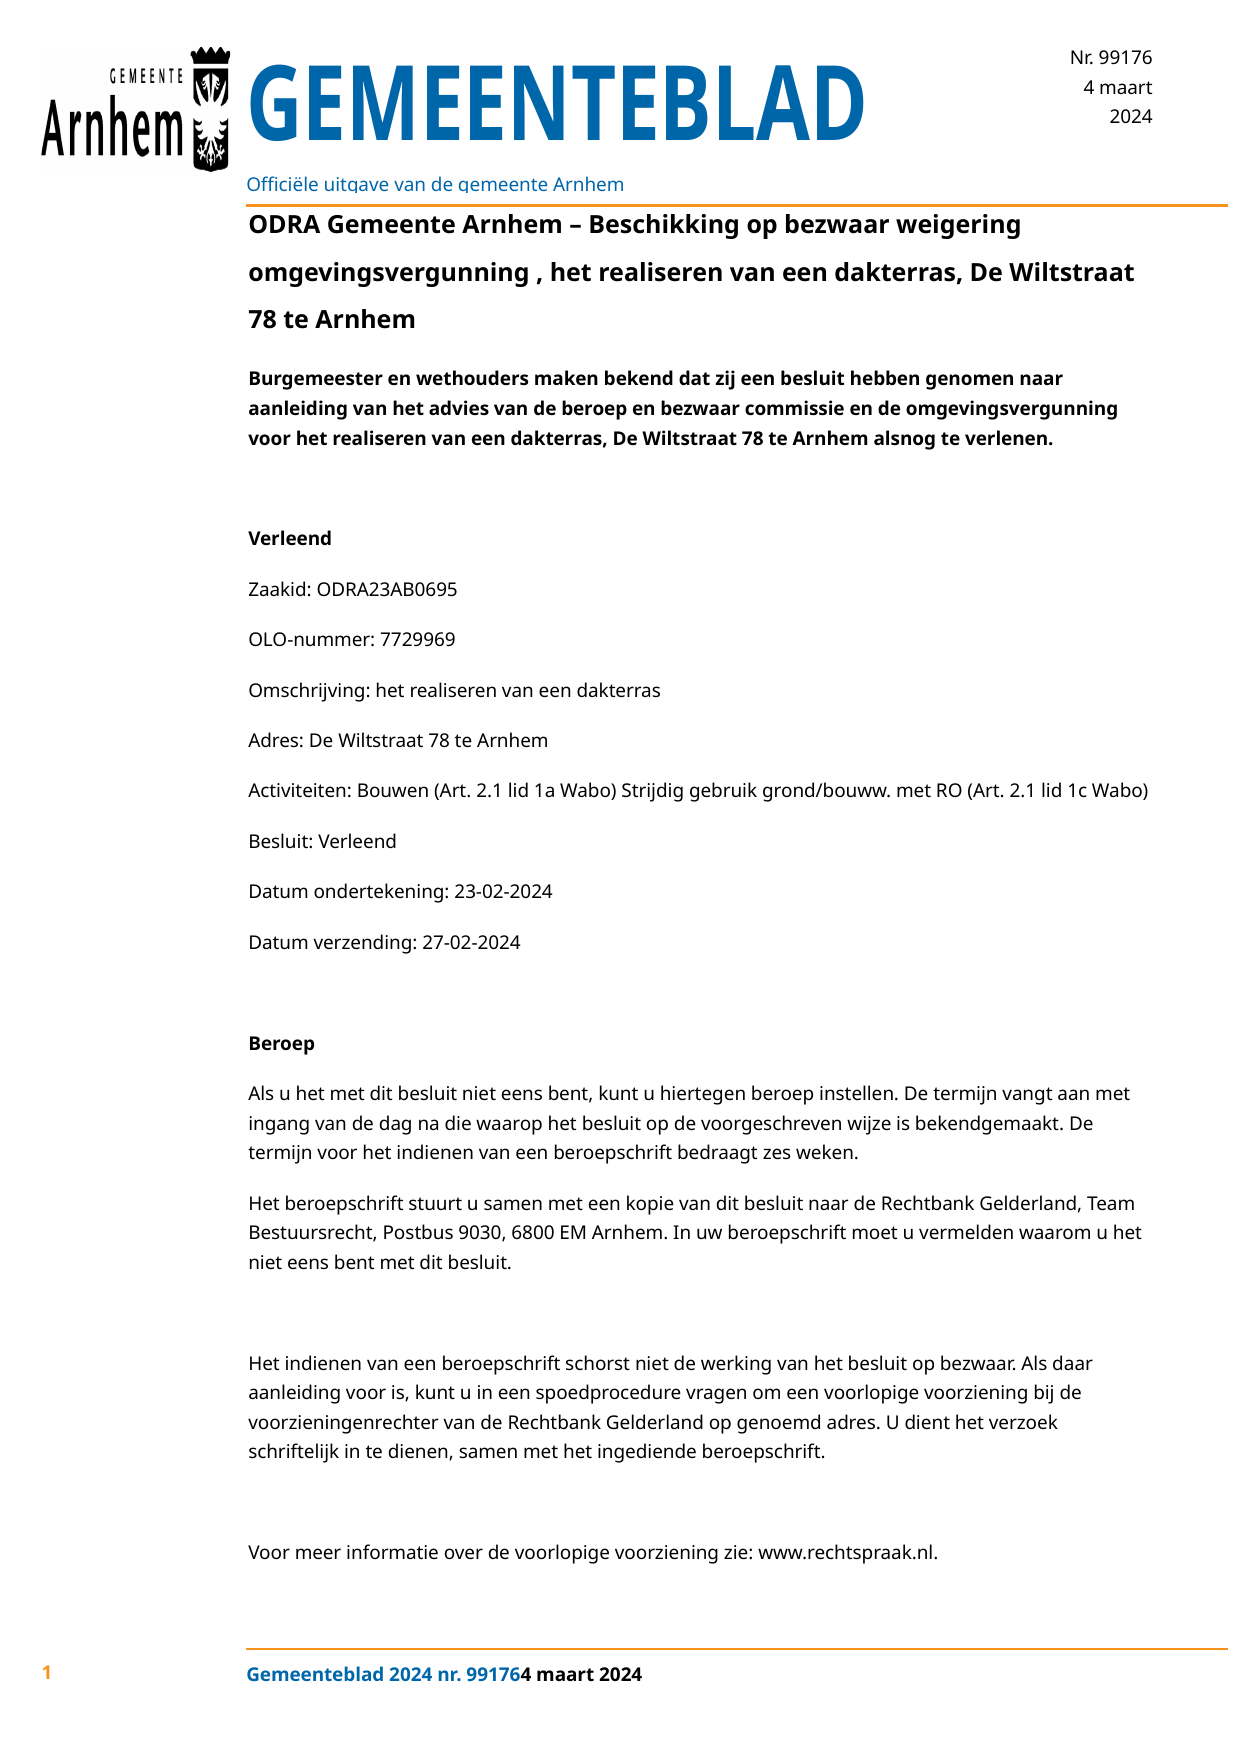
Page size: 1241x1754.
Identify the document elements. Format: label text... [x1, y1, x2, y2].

text OLO-nummer: 7729969 [248, 626, 1152, 652]
text Het beroepschrift stuurt u samen met een kopie van dit besluit naar de Rechtbank Gelderland, Team Bestuursrecht, Postbus 9030, 6800 EM Arnhem. In uw beroepschrift moet u vermelden waarom u het niet eens bent met dit besluit. [248, 1190, 1152, 1274]
text Als u het met dit besluit niet eens bent, kunt u hiertegen beroep instellen. De termijn vangt aan met ingang van de dag na die waarop het besluit op de voorgeschreven wijze is bekendgemaakt. De termijn voor het indienen van een beroepschrift bedraagt zes weken. [248, 1080, 1152, 1165]
text Burgemeester en wethouders maken bekend dat zij een besluit hebben genomen naar aanleiding van het advies van de beroep en bezwaar commissie en de omgevingsvergunning voor het realiseren van een dakterras, De Wiltstraat 78 te Arnhem alsnog te verlenen. [248, 366, 1152, 450]
text Verleend [248, 526, 1152, 551]
text Adres: De Wiltstraat 78 te Arnhem [248, 727, 1152, 753]
text Besluit: Verleend [248, 828, 1152, 854]
text Activiteiten: Bouwen (Art. 2.1 lid 1a Wabo) Strijdig gebruik grond/bouww. met RO (Art. 2.1 lid 1c Wabo) [248, 778, 1152, 803]
picture [41, 47, 231, 172]
text Datum ondertekening: 23-02-2024 [248, 878, 1152, 904]
text Zaakid: ODRA23AB0695 [248, 576, 1152, 602]
text Datum verzending: 27-02-2024 [248, 929, 1152, 954]
text Voor meer informatie over de voorlopige voorziening zie: www.rechtspraak.nl. [248, 1539, 1152, 1565]
text Omschrijving: het realiseren van een dakterras [248, 677, 1152, 702]
text Beroep [248, 1030, 1152, 1055]
text ODRA Gemeente Arnhem – Beschikking op bezwaar weigering omgevingsvergunning , het realiseren van een dakterras, De Wiltstraat 78 te Arnhem [248, 207, 1152, 336]
text Het indienen van een beroepschrift schorst niet de werking van het besluit op bezwaar. Als daar aanleiding voor is, kunt u in een spoedprocedure vragen om een voorlopige voorziening bij de voorzieningenrechter van de Rechtbank Gelderland op genoemd adres. U dient het verzoek schriftelijk in te dienen, samen met het ingediende beroepschrift. [248, 1350, 1152, 1464]
